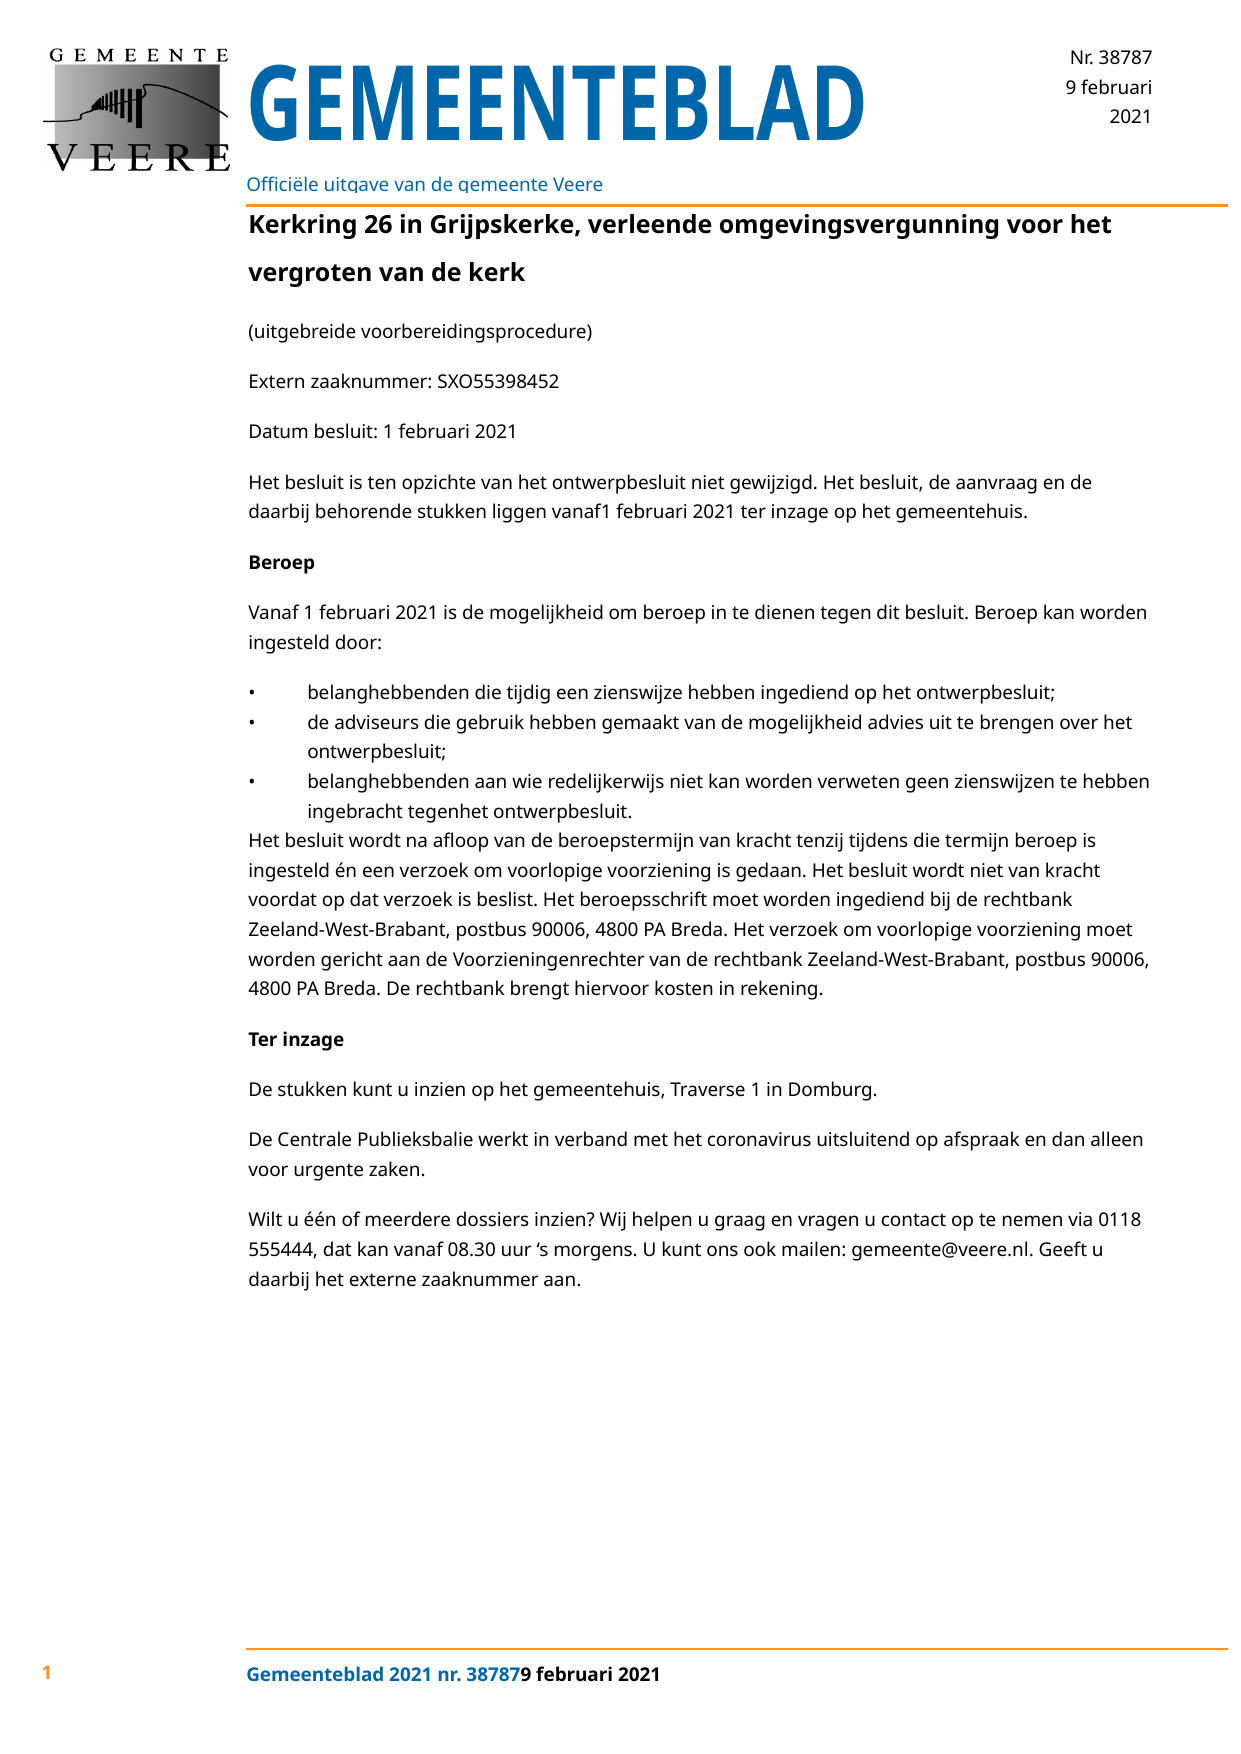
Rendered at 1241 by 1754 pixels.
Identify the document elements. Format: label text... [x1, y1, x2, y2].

text Datum besluit: 1 februari 2021 [248, 419, 1152, 444]
picture [41, 47, 231, 172]
text Ter inzage [248, 1026, 1152, 1052]
text Kerkring 26 in Grijpskerke, verleende omgevingsvergunning voor het vergroten van de kerk [248, 207, 1152, 288]
list belanghebbenden die tijdig een zienswijze hebben ingediend op het ontwerpbesluit; [248, 679, 1152, 705]
text Extern zaaknummer: SXO55398452 [248, 368, 1152, 394]
list belanghebbenden aan wie redelijkerwijs niet kan worden verweten geen zienswijzen te hebben ingebracht tegenhet ontwerpbesluit. [248, 768, 1152, 824]
text De stukken kunt u inzien op het gemeentehuis, Traverse 1 in Domburg. [248, 1076, 1152, 1102]
text Vanaf 1 februari 2021 is de mogelijkheid om beroep in te dienen tegen dit besluit. Beroep kan worden ingesteld door: [248, 599, 1152, 655]
text Het besluit is ten opzichte van het ontwerpbesluit niet gewijzigd. Het besluit, de aanvraag en de daarbij behorende stukken liggen vanaf1 februari 2021 ter inzage op het gemeentehuis. [248, 469, 1152, 524]
text Wilt u één of meerdere dossiers inzien? Wij helpen u graag en vragen u contact op te nemen via 0118 555444, dat kan vanaf 08.30 uur ‘s morgens. U kunt ons ook mailen: gemeente@veere.nl. Geeft u daarbij het externe zaaknummer aan. [248, 1207, 1152, 1292]
text Beroep [248, 549, 1152, 575]
text Het besluit wordt na afloop van de beroepstermijn van kracht tenzij tijdens die termijn beroep is ingesteld én een verzoek om voorlopige voorziening is gedaan. Het besluit wordt niet van kracht voordat op dat verzoek is beslist. Het beroepsschrift moet worden ingediend bij de rechtbank Zeeland-West-Brabant, postbus 90006, 4800 PA Breda. Het verzoek om voorlopige voorziening moet worden gericht aan de Voorzieningenrechter van de rechtbank Zeeland-West-Brabant, postbus 90006, 4800 PA Breda. De rechtbank brengt hiervoor kosten in rekening. [248, 827, 1152, 1001]
list de adviseurs die gebruik hebben gemaakt van de mogelijkheid advies uit te brengen over het ontwerpbesluit; [248, 709, 1152, 764]
text De Centrale Publieksbalie werkt in verband met het coronavirus uitsluitend op afspraak en dan alleen voor urgente zaken. [248, 1127, 1152, 1182]
text (uitgebreide voorbereidingsprocedure) [248, 318, 1152, 344]
